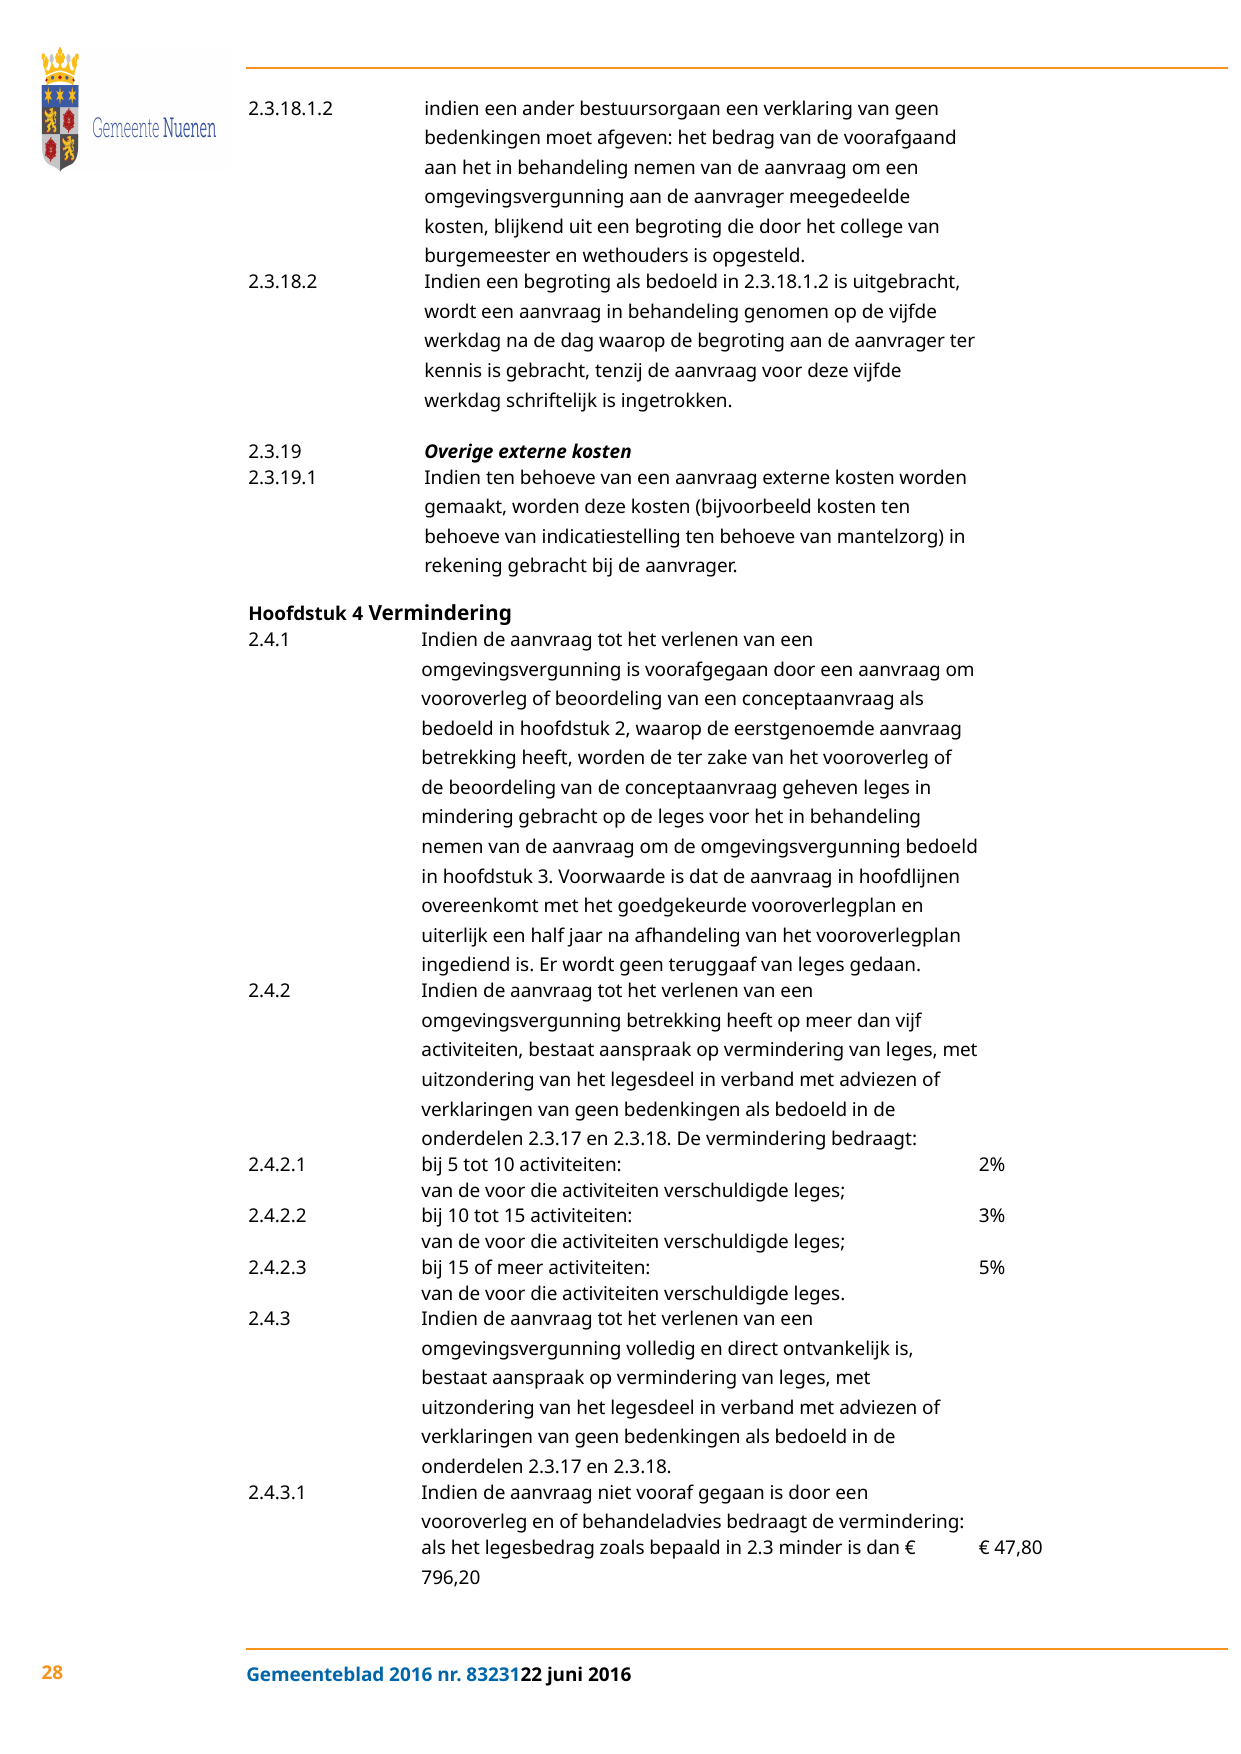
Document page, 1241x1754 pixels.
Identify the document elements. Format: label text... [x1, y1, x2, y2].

table_cell [979, 1479, 1152, 1534]
table_cell [975, 438, 1152, 464]
table_cell 2.3.18.1.2 [248, 95, 424, 268]
table_header [979, 626, 1152, 977]
table_cell [975, 413, 1152, 438]
table_cell [979, 1305, 1152, 1479]
table_cell Indien de aanvraag tot het verlenen van een omgevingsvergunning volledig en direct ontvankelijk is, bestaat aanspraak op vermindering van leges, met uitzondering van het legesdeel in verband met adviezen of verklaringen van geen bedenkingen als bedoeld in de onderdelen 2.3.17 en 2.3.18. [421, 1305, 978, 1479]
table_cell 2.3.19.1 [248, 464, 424, 578]
table_cell Indien de aanvraag tot het verlenen van een omgevingsvergunning betrekking heeft op meer dan vijf activiteiten, bestaat aanspraak op vermindering van leges, met uitzondering van het legesdeel in verband met adviezen of verklaringen van geen bedenkingen als bedoeld in de onderdelen 2.3.17 en 2.3.18. De vermindering bedraagt: [421, 978, 978, 1151]
picture [41, 47, 231, 172]
table_cell [248, 413, 424, 438]
table_cell 2.4.3.1 [248, 1479, 421, 1534]
table_cell bij 10 tot 15 activiteiten: [421, 1203, 978, 1228]
table_cell 2% [979, 1151, 1152, 1177]
table_cell [979, 1228, 1152, 1254]
table_cell als het legesbedrag zoals bepaald in 2.3 minder is dan € 796,20 [421, 1534, 978, 1590]
table_cell € 47,80 [979, 1534, 1152, 1590]
table_cell [975, 269, 1152, 412]
table_cell [979, 1177, 1152, 1202]
table_cell Indien ten behoeve van een aanvraag externe kosten worden gemaakt, worden deze kosten (bijvoorbeeld kosten ten behoeve van indicatiestelling ten behoeve van mantelzorg) in rekening gebracht bij de aanvrager. [424, 464, 975, 578]
table_cell indien een ander bestuursorgaan een verklaring van geen bedenkingen moet afgeven: het bedrag van de voorafgaand aan het in behandeling nemen van de aanvraag om een omgevingsvergunning aan de aanvrager meegedeelde kosten, blijkend uit een begroting die door het college van burgemeester en wethouders is opgesteld. [424, 95, 975, 268]
table_cell 2.4.2 [248, 978, 421, 1151]
table_cell [248, 1534, 421, 1590]
table_cell 2.4.3 [248, 1305, 421, 1479]
table_cell Overige externe kosten [424, 438, 975, 464]
table_header Indien de aanvraag tot het verlenen van een omgevingsvergunning is voorafgegaan door een aanvraag om vooroverleg of beoordeling van een conceptaanvraag als bedoeld in hoofdstuk 2, waarop de eerstgenoemde aanvraag betrekking heeft, worden de ter zake van het vooroverleg of de beoordeling van de conceptaanvraag geheven leges in mindering gebracht op de leges voor het in behandeling nemen van de aanvraag om de omgevingsvergunning bedoeld in hoofdstuk 3. Voorwaarde is dat de aanvraag in hoofdlijnen overeenkomt met het goedgekeurde vooroverlegplan en uiterlijk een half jaar na afhandeling van het vooroverlegplan ingediend is. Er wordt geen teruggaaf van leges gedaan. [421, 626, 978, 977]
table_cell 2.3.19 [248, 438, 424, 464]
table_cell 2.3.18.2 [248, 269, 424, 412]
table_cell [248, 1228, 421, 1254]
table_cell 2.4.2.3 [248, 1254, 421, 1280]
table_cell van de voor die activiteiten verschuldigde leges. [421, 1280, 978, 1305]
table_cell [979, 978, 1152, 1151]
table_cell [975, 464, 1152, 578]
table_cell [248, 1280, 421, 1305]
table_cell 5% [979, 1254, 1152, 1280]
table_cell Indien de aanvraag niet vooraf gegaan is door een vooroverleg en of behandeladvies bedraagt de vermindering: [421, 1479, 978, 1534]
table_cell 2.4.2.2 [248, 1203, 421, 1228]
table_cell 3% [979, 1203, 1152, 1228]
table_cell 2.4.2.1 [248, 1151, 421, 1177]
table_cell Indien een begroting als bedoeld in 2.3.18.1.2 is uitgebracht, wordt een aanvraag in behandeling genomen op de vijfde werkdag na de dag waarop de begroting aan de aanvrager ter kennis is gebracht, tenzij de aanvraag voor deze vijfde werkdag schriftelijk is ingetrokken. [424, 269, 975, 412]
table_cell van de voor die activiteiten verschuldigde leges; [421, 1177, 978, 1202]
table_header 2.4.1 [248, 626, 421, 977]
table_cell bij 5 tot 10 activiteiten: [421, 1151, 978, 1177]
table_cell [975, 95, 1152, 268]
table_cell [424, 413, 975, 438]
table_cell bij 15 of meer activiteiten: [421, 1254, 978, 1280]
table_cell van de voor die activiteiten verschuldigde leges; [421, 1228, 978, 1254]
text Hoofdstuk 4 Vermindering [248, 598, 1152, 626]
table_cell [248, 1177, 421, 1202]
table_cell [979, 1280, 1152, 1305]
